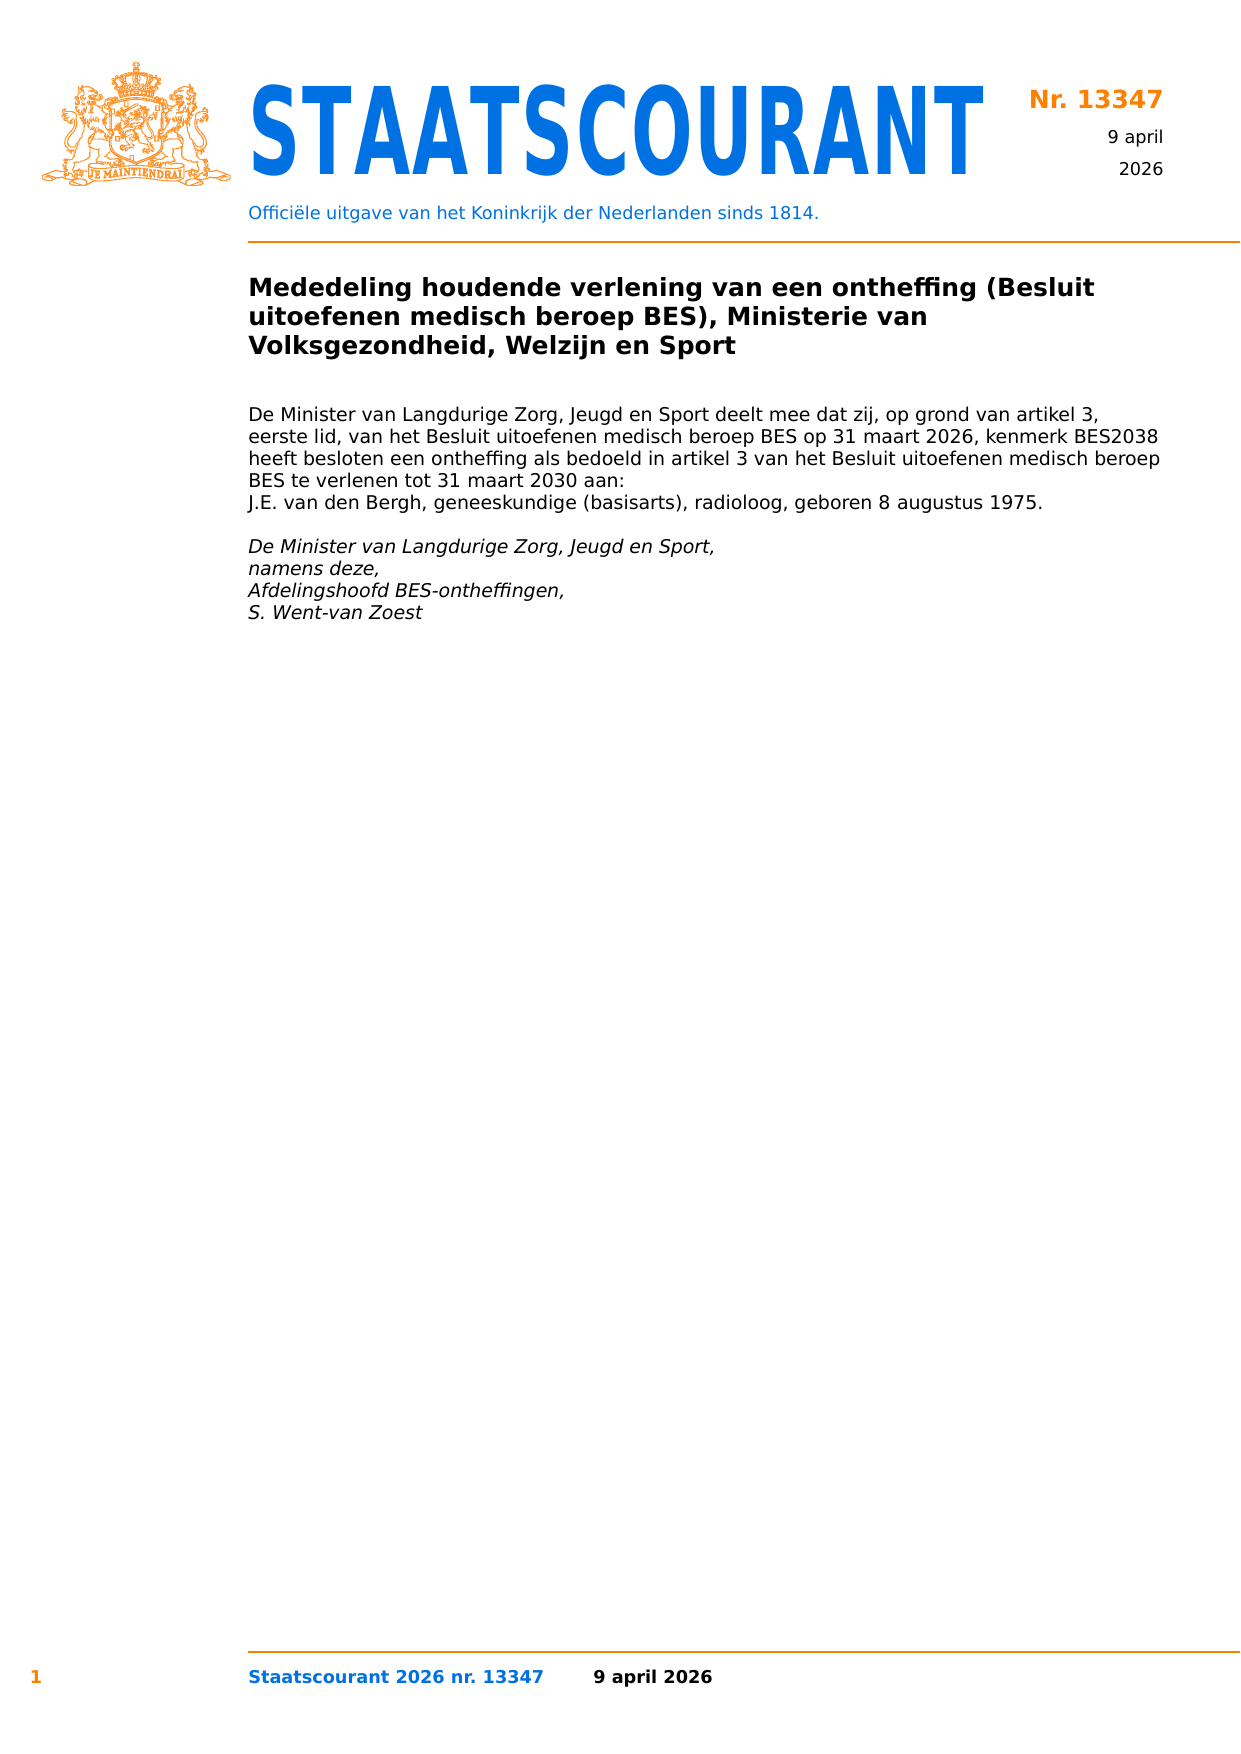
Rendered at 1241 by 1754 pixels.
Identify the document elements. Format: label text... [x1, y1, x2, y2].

table_header STAATSCOURANT [248, 62, 998, 203]
text De Minister van Langdurige Zorg, Jeugd en Sport, namens deze, Afdelingshoofd BES-ontheffingen, S. Went-van Zoest [248, 536, 1163, 624]
text De Minister van Langdurige Zorg, Jeugd en Sport deelt mee dat zij, op grond van artikel 3, eerste lid, van het Besluit uitoefenen medisch beroep BES op 31 maart 2026, kenmerk BES2038 heeft besloten een ontheffing als bedoeld in artikel 3 van het Besluit uitoefenen medisch beroep BES te verlenen tot 31 maart 2030 aan: [248, 404, 1163, 492]
table_cell 9 april [998, 121, 1240, 153]
text J.E. van den Bergh, geneeskundige (basisarts), radioloog, geboren 8 augustus 1975. [248, 492, 1163, 514]
table_cell Officiële uitgave van het Koninkrijk der Nederlanden sinds 1814. [248, 203, 1240, 241]
picture [41, 62, 231, 186]
subtitle Mededeling houdende verlening van een ontheffing (Besluit uitoefenen medisch beroep BES), Ministerie van Volksgezondheid, Welzijn en Sport [248, 273, 1163, 361]
table_header [25, 62, 248, 241]
table_cell 2026 [998, 153, 1240, 203]
table_header Nr. 13347 [998, 62, 1240, 121]
